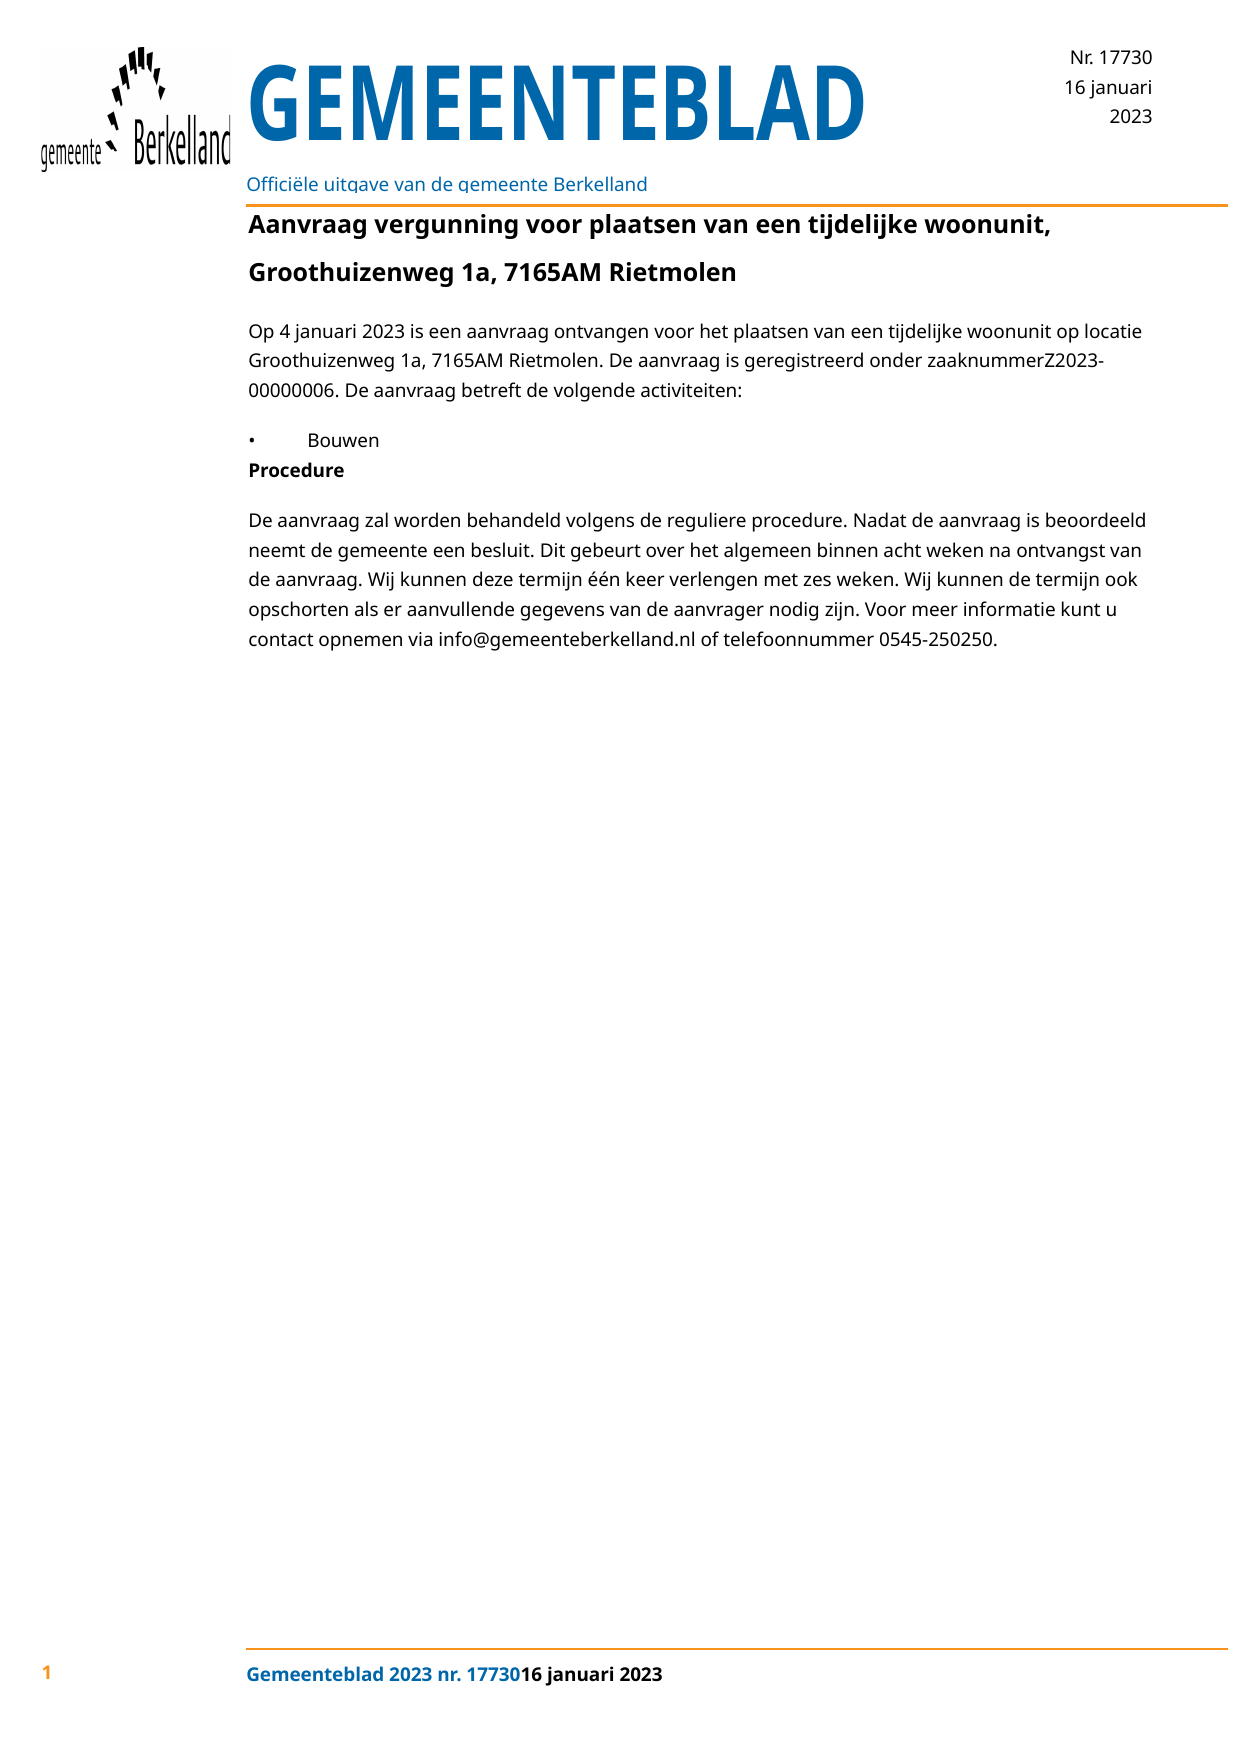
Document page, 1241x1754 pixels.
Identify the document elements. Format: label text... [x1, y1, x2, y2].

text Aanvraag vergunning voor plaatsen van een tijdelijke woonunit, Groothuizenweg 1a, 7165AM Rietmolen [248, 207, 1152, 288]
picture [41, 47, 231, 172]
list Bouwen [248, 427, 1152, 453]
text De aanvraag zal worden behandeld volgens de reguliere procedure. Nadat de aanvraag is beoordeeld neemt de gemeente een besluit. Dit gebeurt over het algemeen binnen acht weken na ontvangst van de aanvraag. Wij kunnen deze termijn één keer verlengen met zes weken. Wij kunnen de termijn ook opschorten als er aanvullende gegevens van de aanvrager nodig zijn. Voor meer informatie kunt u contact opnemen via info@gemeenteberkelland.nl of telefoonnummer 0545-250250. [248, 507, 1152, 652]
text Procedure [248, 457, 1152, 483]
text Op 4 januari 2023 is een aanvraag ontvangen voor het plaatsen van een tijdelijke woonunit op locatie Groothuizenweg 1a, 7165AM Rietmolen. De aanvraag is geregistreerd onder zaaknummerZ2023-00000006. De aanvraag betreft de volgende activiteiten: [248, 318, 1152, 403]
